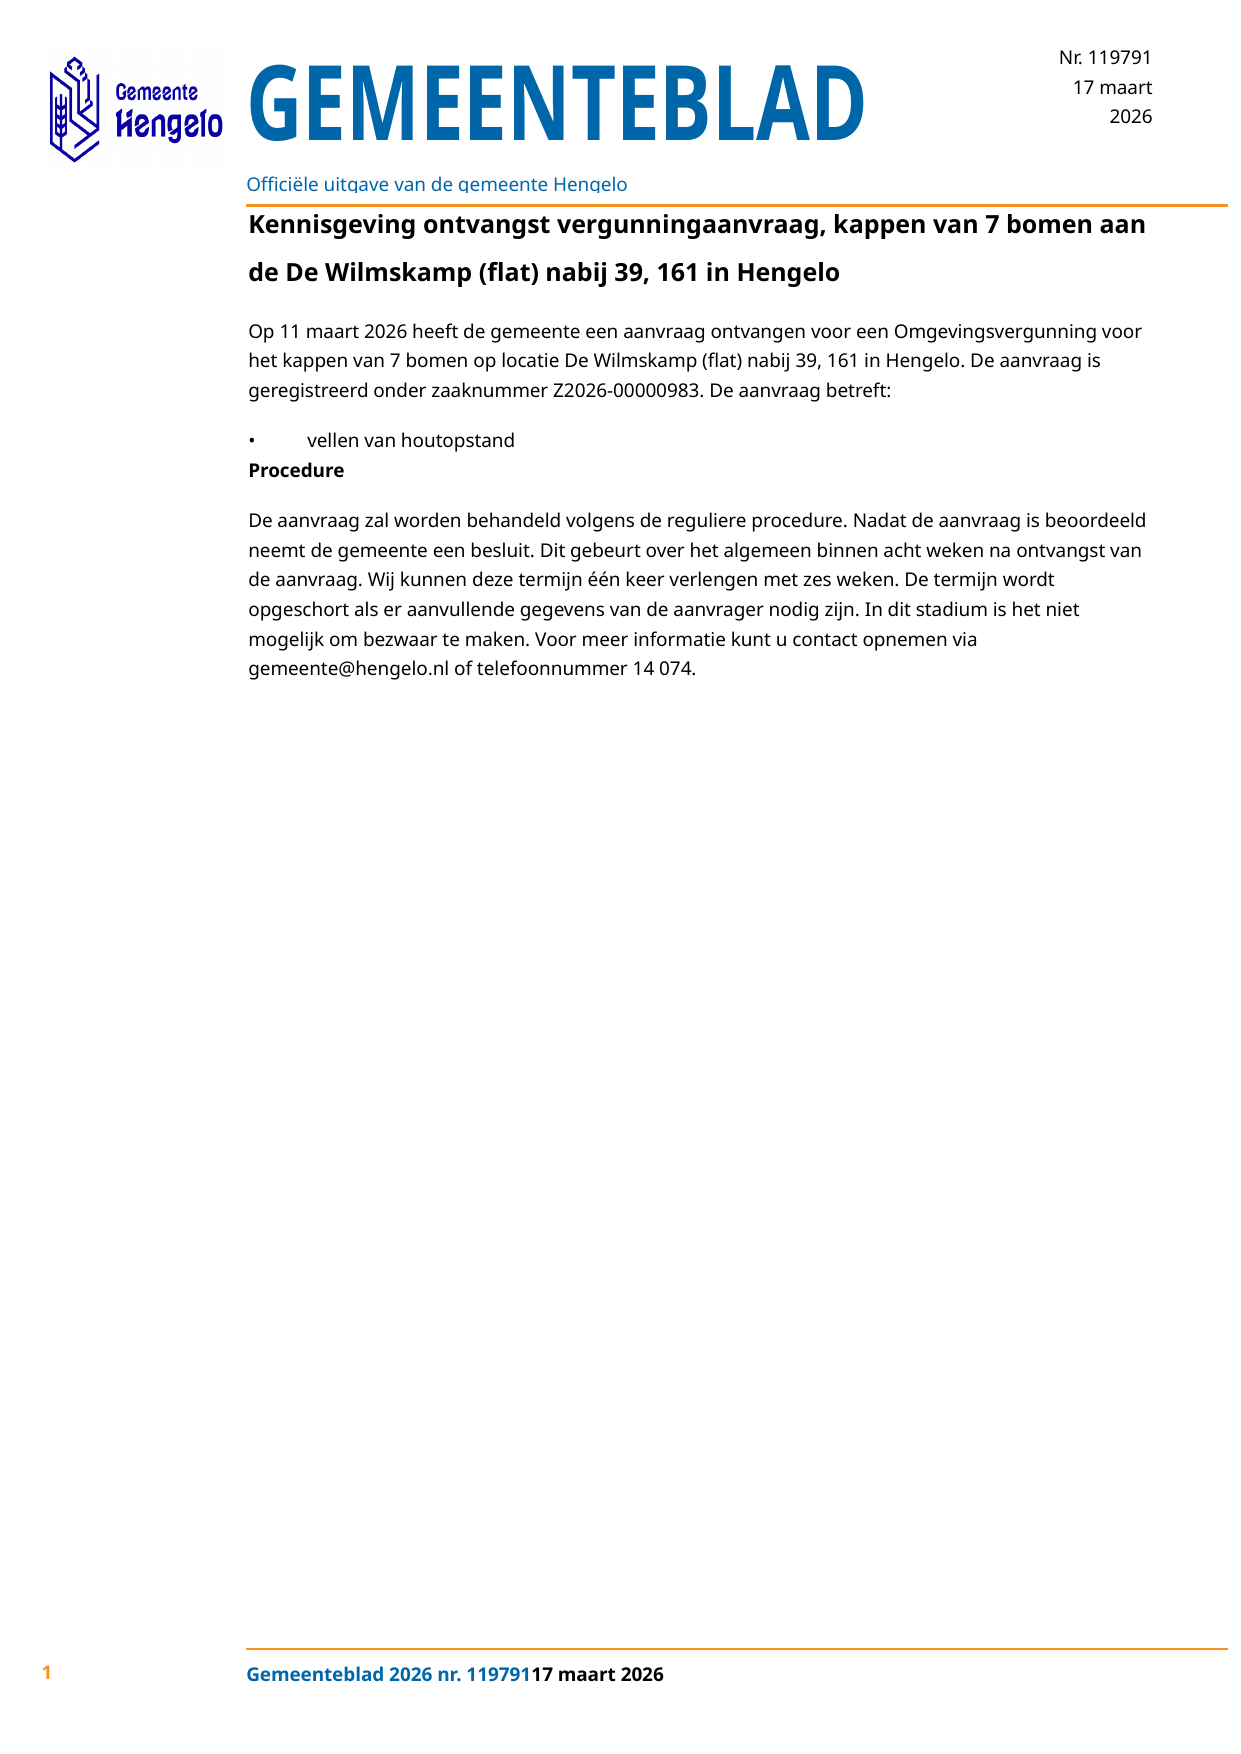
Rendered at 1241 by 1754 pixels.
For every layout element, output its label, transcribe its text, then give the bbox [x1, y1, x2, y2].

text Op 11 maart 2026 heeft de gemeente een aanvraag ontvangen voor een Omgevingsvergunning voor het kappen van 7 bomen op locatie De Wilmskamp (flat) nabij 39, 161 in Hengelo. De aanvraag is geregistreerd onder zaaknummer Z2026-00000983. De aanvraag betreft: [248, 318, 1152, 403]
text Procedure [248, 457, 1152, 483]
text De aanvraag zal worden behandeld volgens de reguliere procedure. Nadat de aanvraag is beoordeeld neemt de gemeente een besluit. Dit gebeurt over het algemeen binnen acht weken na ontvangst van de aanvraag. Wij kunnen deze termijn één keer verlengen met zes weken. De termijn wordt opgeschort als er aanvullende gegevens van de aanvrager nodig zijn. In dit stadium is het niet mogelijk om bezwaar te maken. Voor meer informatie kunt u contact opnemen via gemeente@hengelo.nl of telefoonnummer 14 074. [248, 507, 1152, 681]
text Kennisgeving ontvangst vergunningaanvraag, kappen van 7 bomen aan de De Wilmskamp (flat) nabij 39, 161 in Hengelo [248, 207, 1152, 288]
list vellen van houtopstand [248, 427, 1152, 453]
picture [41, 47, 231, 172]
